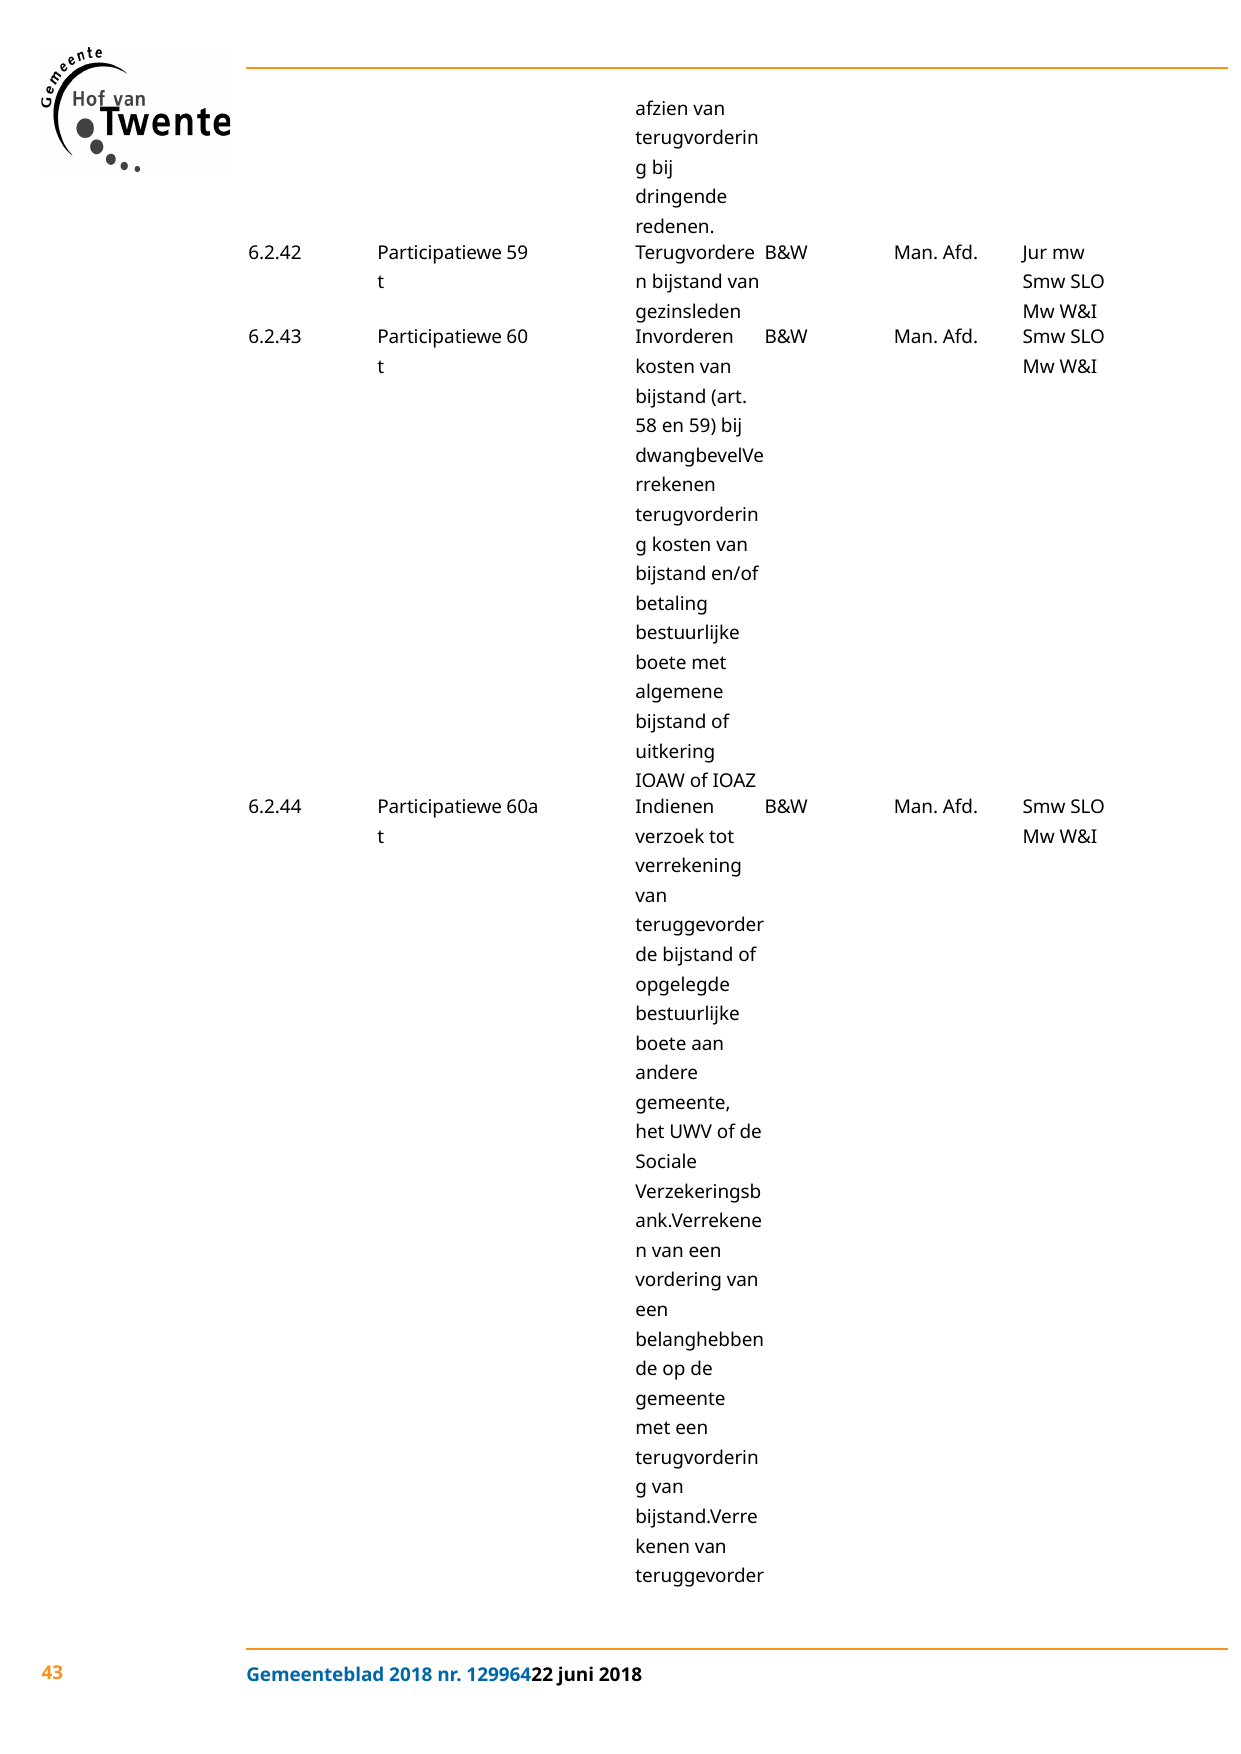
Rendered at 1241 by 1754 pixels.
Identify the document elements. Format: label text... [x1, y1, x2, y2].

table_cell 60a [506, 793, 635, 1588]
table_cell afzien van terugvordering bij dringende redenen. [635, 95, 764, 239]
table_cell Participatiewet [377, 793, 506, 1588]
table_cell 6.2.42 [248, 239, 377, 324]
table_cell Participatiewet [377, 324, 506, 793]
table_cell Jur mw Smw SLO Mw W&I [1023, 239, 1152, 324]
table_cell 59 [506, 239, 635, 324]
table_cell [248, 95, 377, 239]
table_cell Terugvorderen bijstand van gezinsleden [635, 239, 764, 324]
table_cell Man. Afd. [894, 793, 1022, 1588]
table_cell Indienen verzoek tot verrekening van teruggevorderde bijstand of opgelegde bestuurlijke boete aan andere gemeente, het UWV of de Sociale Verzekeringsbank.Verrekenen van een vordering van een belanghebbende op de gemeente met een terugvordering van bijstand.Verrekenen van teruggevorder [635, 793, 764, 1588]
table_cell B&W [764, 239, 893, 324]
table_cell [506, 95, 635, 239]
table_cell 6.2.43 [248, 324, 377, 793]
table_cell 60 [506, 324, 635, 793]
table_cell [764, 95, 893, 239]
table_cell 6.2.44 [248, 793, 377, 1588]
table_cell [377, 95, 506, 239]
table_cell B&W [764, 793, 893, 1588]
table_cell Smw SLO Mw W&I [1023, 324, 1152, 793]
table_cell Invorderen kosten van bijstand (art. 58 en 59) bij dwangbevelVerrekenen terugvordering kosten van bijstand en/of betaling bestuurlijke boete met algemene bijstand of uitkering IOAW of IOAZ [635, 324, 764, 793]
table_cell Man. Afd. [894, 239, 1022, 324]
table_cell [894, 95, 1022, 239]
table_cell [1023, 95, 1152, 239]
table_cell Participatiewet [377, 239, 506, 324]
table_cell B&W [764, 324, 893, 793]
picture [41, 47, 231, 172]
table_cell Man. Afd. [894, 324, 1022, 793]
table_cell Smw SLO Mw W&I [1023, 793, 1152, 1588]
